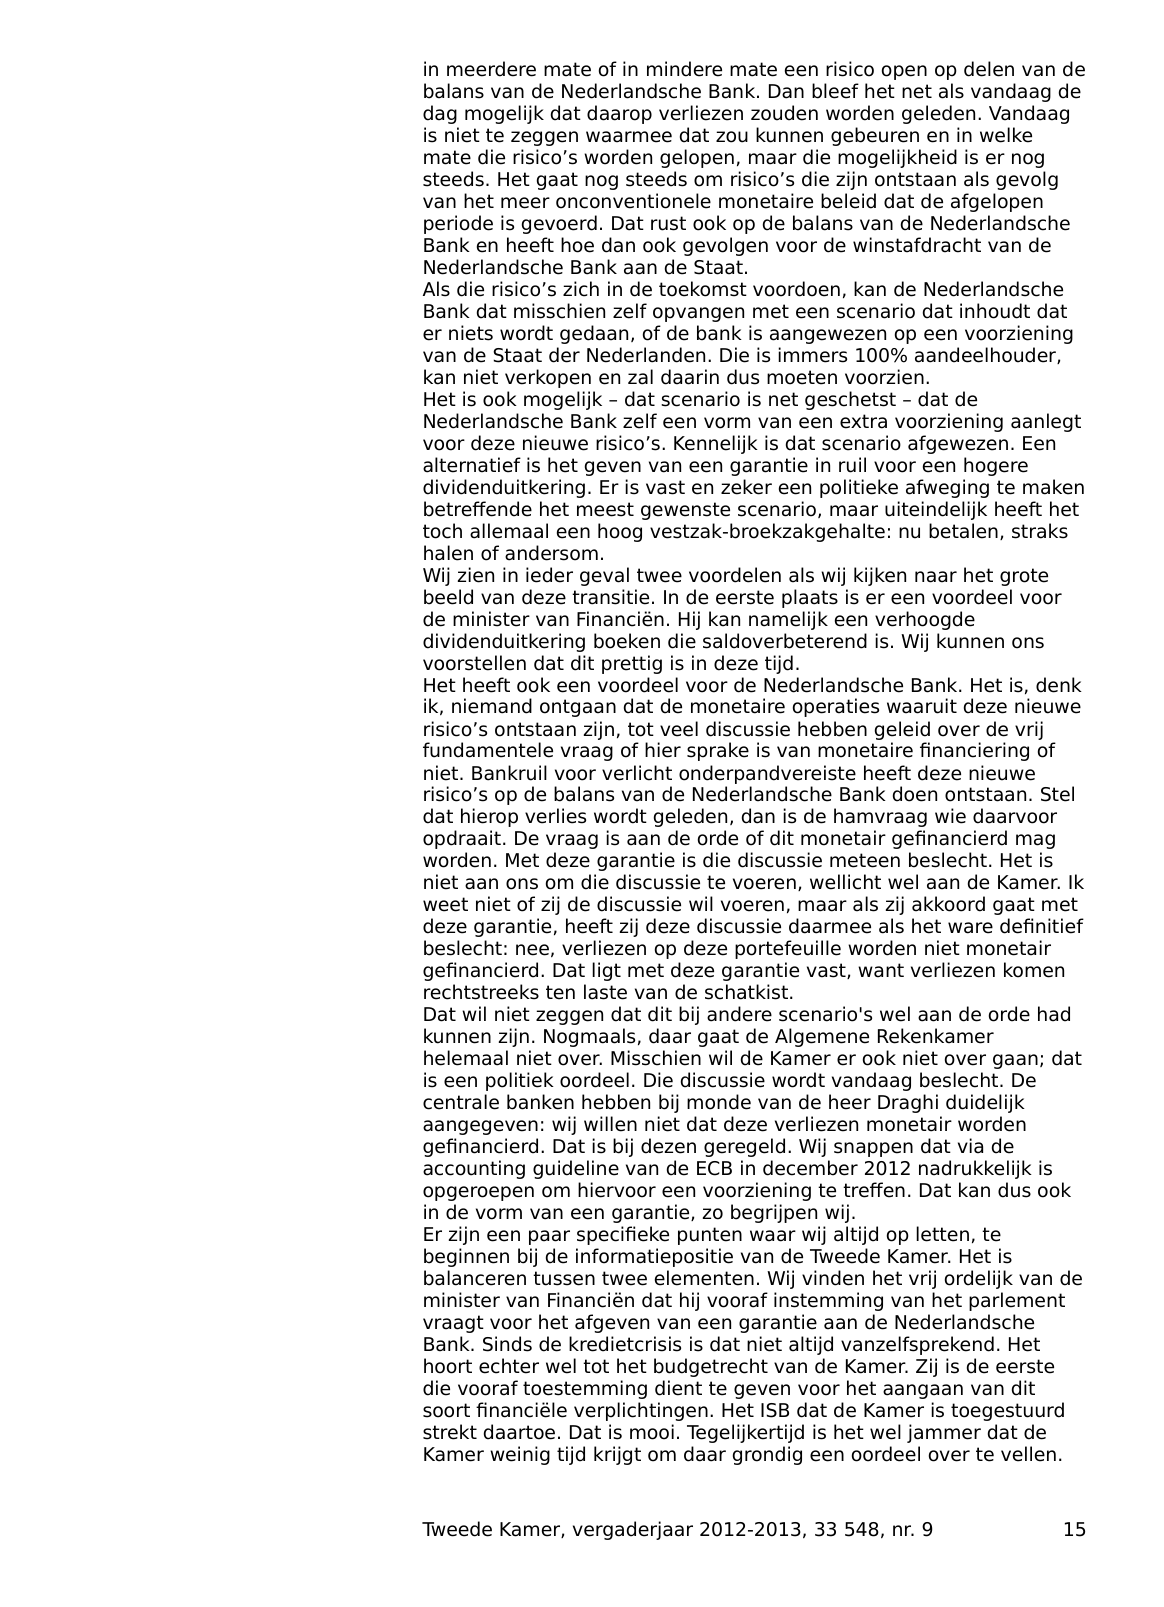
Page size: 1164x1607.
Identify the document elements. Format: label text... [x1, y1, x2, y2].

text Wij zien in ieder geval twee voordelen als wij kijken naar het grote beeld van deze transitie. In de eerste plaats is er een voordeel voor de minister van Financiën. Hij kan namelijk een verhoogde dividenduitkering boeken die saldoverbeterend is. Wij kunnen ons voorstellen dat dit prettig is in deze tijd. [422, 564, 1087, 674]
text in meerdere mate of in mindere mate een risico open op delen van de balans van de Nederlandsche Bank. Dan bleef het net als vandaag de dag mogelijk dat daarop verliezen zouden worden geleden. Vandaag is niet te zeggen waarmee dat zou kunnen gebeuren en in welke mate die risico’s worden gelopen, maar die mogelijkheid is er nog steeds. Het gaat nog steeds om risico’s die zijn ontstaan als gevolg van het meer onconventionele monetaire beleid dat de afgelopen periode is gevoerd. Dat rust ook op de balans van de Nederlandsche Bank en heeft hoe dan ook gevolgen voor de winstafdracht van de Nederlandsche Bank aan de Staat. [422, 59, 1087, 279]
text Er zijn een paar specifieke punten waar wij altijd op letten, te beginnen bij de informatiepositie van de Tweede Kamer. Het is balanceren tussen twee elementen. Wij vinden het vrij ordelijk van de minister van Financiën dat hij vooraf instemming van het parlement vraagt voor het afgeven van een garantie aan de Nederlandsche Bank. Sinds de kredietcrisis is dat niet altijd vanzelfsprekend. Het hoort echter wel tot het budgetrecht van de Kamer. Zij is de eerste die vooraf toestemming dient te geven voor het aangaan van dit soort financiële verplichtingen. Het ISB dat de Kamer is toegestuurd strekt daartoe. Dat is mooi. Tegelijkertijd is het wel jammer dat de Kamer weinig tijd krijgt om daar grondig een oordeel over te vellen. [422, 1224, 1087, 1466]
text Als die risico’s zich in de toekomst voordoen, kan de Nederlandsche Bank dat misschien zelf opvangen met een scenario dat inhoudt dat er niets wordt gedaan, of de bank is aangewezen op een voorziening van de Staat der Nederlanden. Die is immers 100% aandeelhouder, kan niet verkopen en zal daarin dus moeten voorzien. [422, 279, 1087, 389]
text Het heeft ook een voordeel voor de Nederlandsche Bank. Het is, denk ik, niemand ontgaan dat de monetaire operaties waaruit deze nieuwe risico’s ontstaan zijn, tot veel discussie hebben geleid over de vrij fundamentele vraag of hier sprake is van monetaire financiering of niet. Bankruil voor verlicht onderpandvereiste heeft deze nieuwe risico’s op de balans van de Nederlandsche Bank doen ontstaan. Stel dat hierop verlies wordt geleden, dan is de hamvraag wie daarvoor opdraait. De vraag is aan de orde of dit monetair gefinancierd mag worden. Met deze garantie is die discussie meteen beslecht. Het is niet aan ons om die discussie te voeren, wellicht wel aan de Kamer. Ik weet niet of zij de discussie wil voeren, maar als zij akkoord gaat met deze garantie, heeft zij deze discussie daarmee als het ware definitief beslecht: nee, verliezen op deze portefeuille worden niet monetair gefinancierd. Dat ligt met deze garantie vast, want verliezen komen rechtstreeks ten laste van de schatkist. [422, 674, 1087, 1004]
text Het is ook mogelijk – dat scenario is net geschetst – dat de Nederlandsche Bank zelf een vorm van een extra voorziening aanlegt voor deze nieuwe risico’s. Kennelijk is dat scenario afgewezen. Een alternatief is het geven van een garantie in ruil voor een hogere dividenduitkering. Er is vast en zeker een politieke afweging te maken betreffende het meest gewenste scenario, maar uiteindelijk heeft het toch allemaal een hoog vestzak-broekzakgehalte: nu betalen, straks halen of andersom. [422, 389, 1087, 564]
text Dat wil niet zeggen dat dit bij andere scenario's wel aan de orde had kunnen zijn. Nogmaals, daar gaat de Algemene Rekenkamer helemaal niet over. Misschien wil de Kamer er ook niet over gaan; dat is een politiek oordeel. Die discussie wordt vandaag beslecht. De centrale banken hebben bij monde van de heer Draghi duidelijk aangegeven: wij willen niet dat deze verliezen monetair worden gefinancierd. Dat is bij dezen geregeld. Wij snappen dat via de accounting guideline van de ECB in december 2012 nadrukkelijk is opgeroepen om hiervoor een voorziening te treffen. Dat kan dus ook in de vorm van een garantie, zo begrijpen wij. [422, 1004, 1087, 1224]
